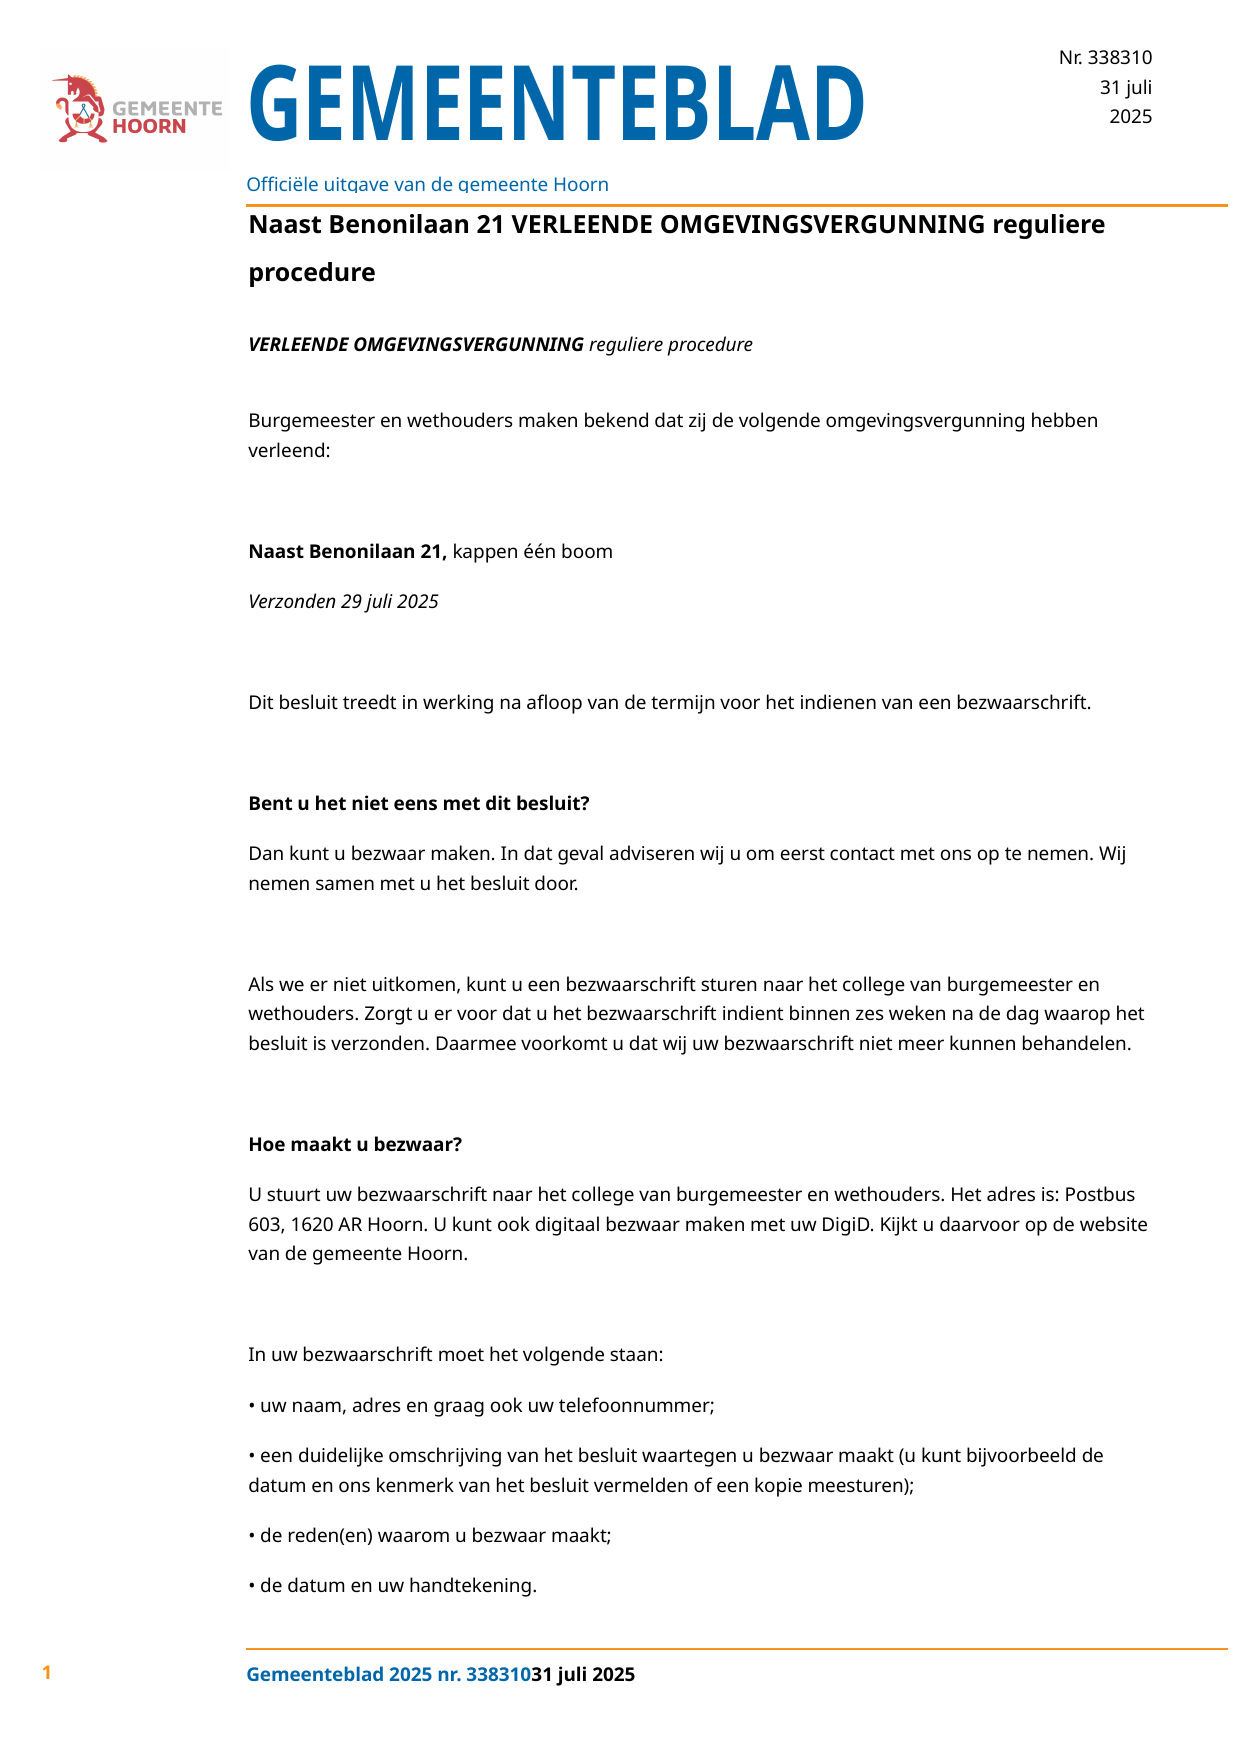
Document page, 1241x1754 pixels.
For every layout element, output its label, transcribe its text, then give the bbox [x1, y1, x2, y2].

text U stuurt uw bezwaarschrift naar het college van burgemeester en wethouders. Het adres is: Postbus 603, 1620 AR Hoorn. U kunt ook digitaal bezwaar maken met uw DigiD. Kijkt u daarvoor op de website van de gemeente Hoorn. [248, 1181, 1152, 1266]
text In uw bezwaarschrift moet het volgende staan: [248, 1341, 1152, 1367]
text Hoe maakt u bezwaar? [248, 1131, 1152, 1157]
text Bent u het niet eens met dit besluit? [248, 790, 1152, 816]
text • uw naam, adres en graag ook uw telefoonnummer; [248, 1392, 1152, 1417]
text Als we er niet uitkomen, kunt u een bezwaarschrift sturen naar het college van burgemeester en wethouders. Zorgt u er voor dat u het bezwaarschrift indient binnen zes weken na de dag waarop het besluit is verzonden. Daarmee voorkomt u dat wij uw bezwaarschrift niet meer kunnen behandelen. [248, 971, 1152, 1056]
text • de datum en uw handtekening. [248, 1573, 1152, 1598]
text Naast Benonilaan 21, kappen één boom [248, 538, 1152, 564]
text Burgemeester en wethouders maken bekend dat zij de volgende omgevingsvergunning hebben verleend: [248, 408, 1152, 463]
text VERLEENDE OMGEVINGSVERGUNNING reguliere procedure [248, 331, 1152, 357]
text Verzonden 29 juli 2025 [248, 588, 1152, 614]
text Naast Benonilaan 21 VERLEENDE OMGEVINGSVERGUNNING reguliere procedure [248, 207, 1152, 288]
text • de reden(en) waarom u bezwaar maakt; [248, 1522, 1152, 1548]
text Dan kunt u bezwaar maken. In dat geval adviseren wij u om eerst contact met ons op te nemen. Wij nemen samen met u het besluit door. [248, 841, 1152, 896]
picture [41, 47, 231, 172]
text Dit besluit treedt in werking na afloop van de termijn voor het indienen van een bezwaarschrift. [248, 689, 1152, 715]
text • een duidelijke omschrijving van het besluit waartegen u bezwaar maakt (u kunt bijvoorbeeld de datum en ons kenmerk van het besluit vermelden of een kopie meesturen); [248, 1442, 1152, 1497]
